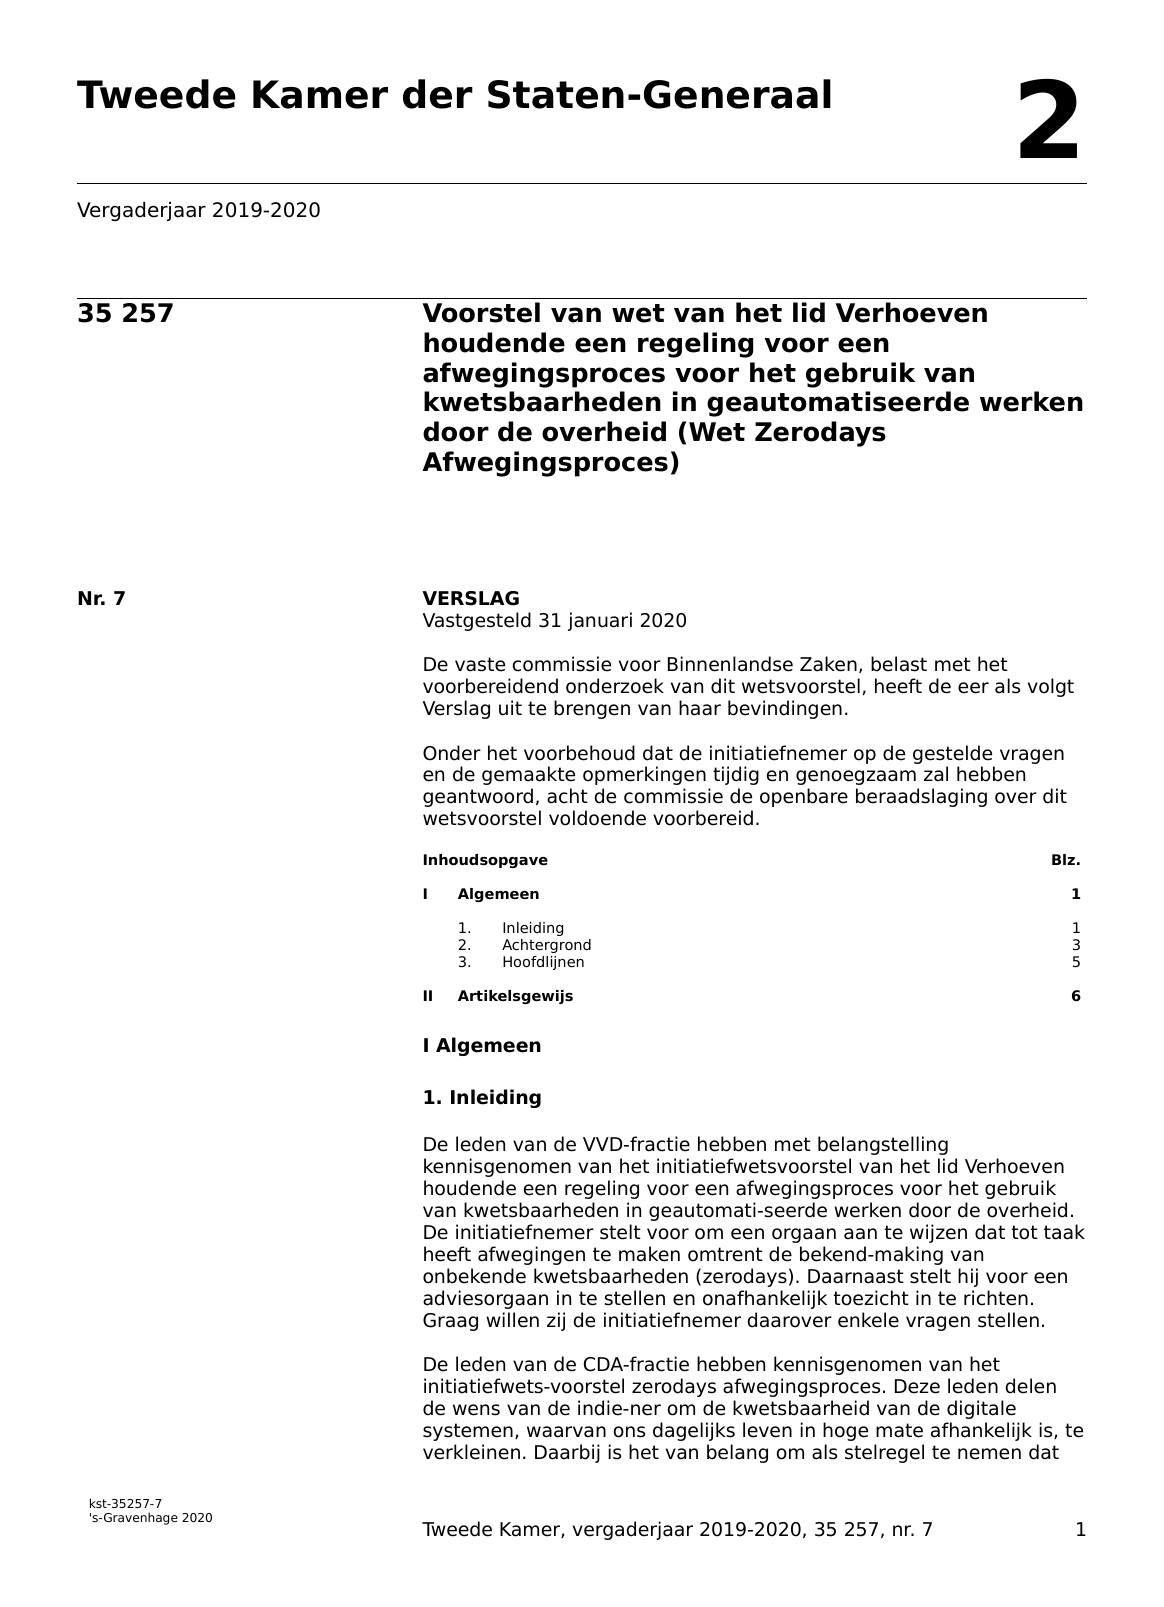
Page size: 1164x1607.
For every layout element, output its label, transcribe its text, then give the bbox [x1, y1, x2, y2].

table_header Tweede Kamer der Staten-Generaal [77, 59, 886, 183]
table_cell [452, 869, 496, 886]
table_cell 1. [452, 920, 496, 937]
table_cell [422, 920, 452, 937]
subtitle Nr. 7 VERSLAG [77, 588, 1087, 610]
table_cell Achtergrond [496, 937, 1028, 954]
text Onder het voorbehoud dat de initiatiefnemer op de gestelde vragen en de gemaakte opmerkingen tijdig en genoegzaam zal hebben geantwoord, acht de commissie de openbare beraadslaging over dit wetsvoorstel voldoende voorbereid. [422, 742, 1087, 830]
table_cell 3. [452, 954, 496, 971]
text Vastgesteld 31 januari 2020 [422, 610, 1087, 632]
table_cell 1 [1028, 886, 1087, 903]
text 's-Gravenhage 2020 [88, 1511, 323, 1525]
table_cell [496, 869, 1028, 886]
table_cell 1 [1028, 920, 1087, 937]
table_cell [1028, 869, 1087, 886]
subtitle I Algemeen [422, 1035, 1087, 1057]
table_cell I [422, 886, 452, 903]
subtitle 35 257 Voorstel van wet van het lid Verhoeven houdende een regeling voor een afwegingsproces voor het gebruik van kwetsbaarheden in geautomatiseerde werken door de overheid (Wet Zerodays Afwegingsproces) [77, 299, 1087, 477]
table_cell [452, 971, 496, 988]
table_cell II [422, 988, 452, 1005]
table_cell [1028, 971, 1087, 988]
text kst-35257-7 [88, 1497, 323, 1511]
table_cell 5 [1028, 954, 1087, 971]
table_cell [422, 954, 452, 971]
table_cell [422, 903, 452, 920]
table_cell [496, 971, 1028, 988]
table_header 2 [886, 59, 1087, 183]
subtitle 1. Inleiding [422, 1087, 1087, 1109]
table_cell Hoofdlijnen [496, 954, 1028, 971]
text De vaste commissie voor Binnenlandse Zaken, belast met het voorbereidend onderzoek van dit wetsvoorstel, heeft de eer als volgt Verslag uit te brengen van haar bevindingen. [422, 654, 1087, 720]
table_cell [422, 971, 452, 988]
table_cell 2. [452, 937, 496, 954]
text De leden van de CDA-fractie hebben kennisgenomen van het initiatiefwets-voorstel zerodays afwegingsproces. Deze leden delen de wens van de indie-ner om de kwetsbaarheid van de digitale systemen, waarvan ons dagelijks leven in hoge mate afhankelijk is, te verkleinen. Daarbij is het van belang om als stelregel te nemen dat [422, 1354, 1087, 1464]
text De leden van de VVD-fractie hebben met belangstelling kennisgenomen van het initiatiefwetsvoorstel van het lid Verhoeven houdende een regeling voor een afwegingsproces voor het gebruik van kwetsbaarheden in geautomati-seerde werken door de overheid. De initiatiefnemer stelt voor om een orgaan aan te wijzen dat tot taak heeft afwegingen te maken omtrent de bekend-making van onbekende kwetsbaarheden (zerodays). Daarnaast stelt hij voor een adviesorgaan in te stellen en onafhankelijk toezicht in te richten. Graag willen zij de initiatiefnemer daarover enkele vragen stellen. [422, 1134, 1087, 1332]
table_cell Algemeen [452, 886, 1028, 903]
table_cell [422, 937, 452, 954]
table_header Blz. [1028, 852, 1087, 869]
table_cell Inleiding [496, 920, 1028, 937]
table_cell 6 [1028, 988, 1087, 1005]
table_header Inhoudsopgave [422, 852, 1028, 869]
table_cell 3 [1028, 937, 1087, 954]
table_cell [422, 869, 452, 886]
table_cell [496, 903, 1028, 920]
table_cell [452, 903, 496, 920]
table_cell Vergaderjaar 2019-2020 [77, 184, 1087, 298]
table_cell Artikelsgewijs [452, 988, 1028, 1005]
table_cell [1028, 903, 1087, 920]
